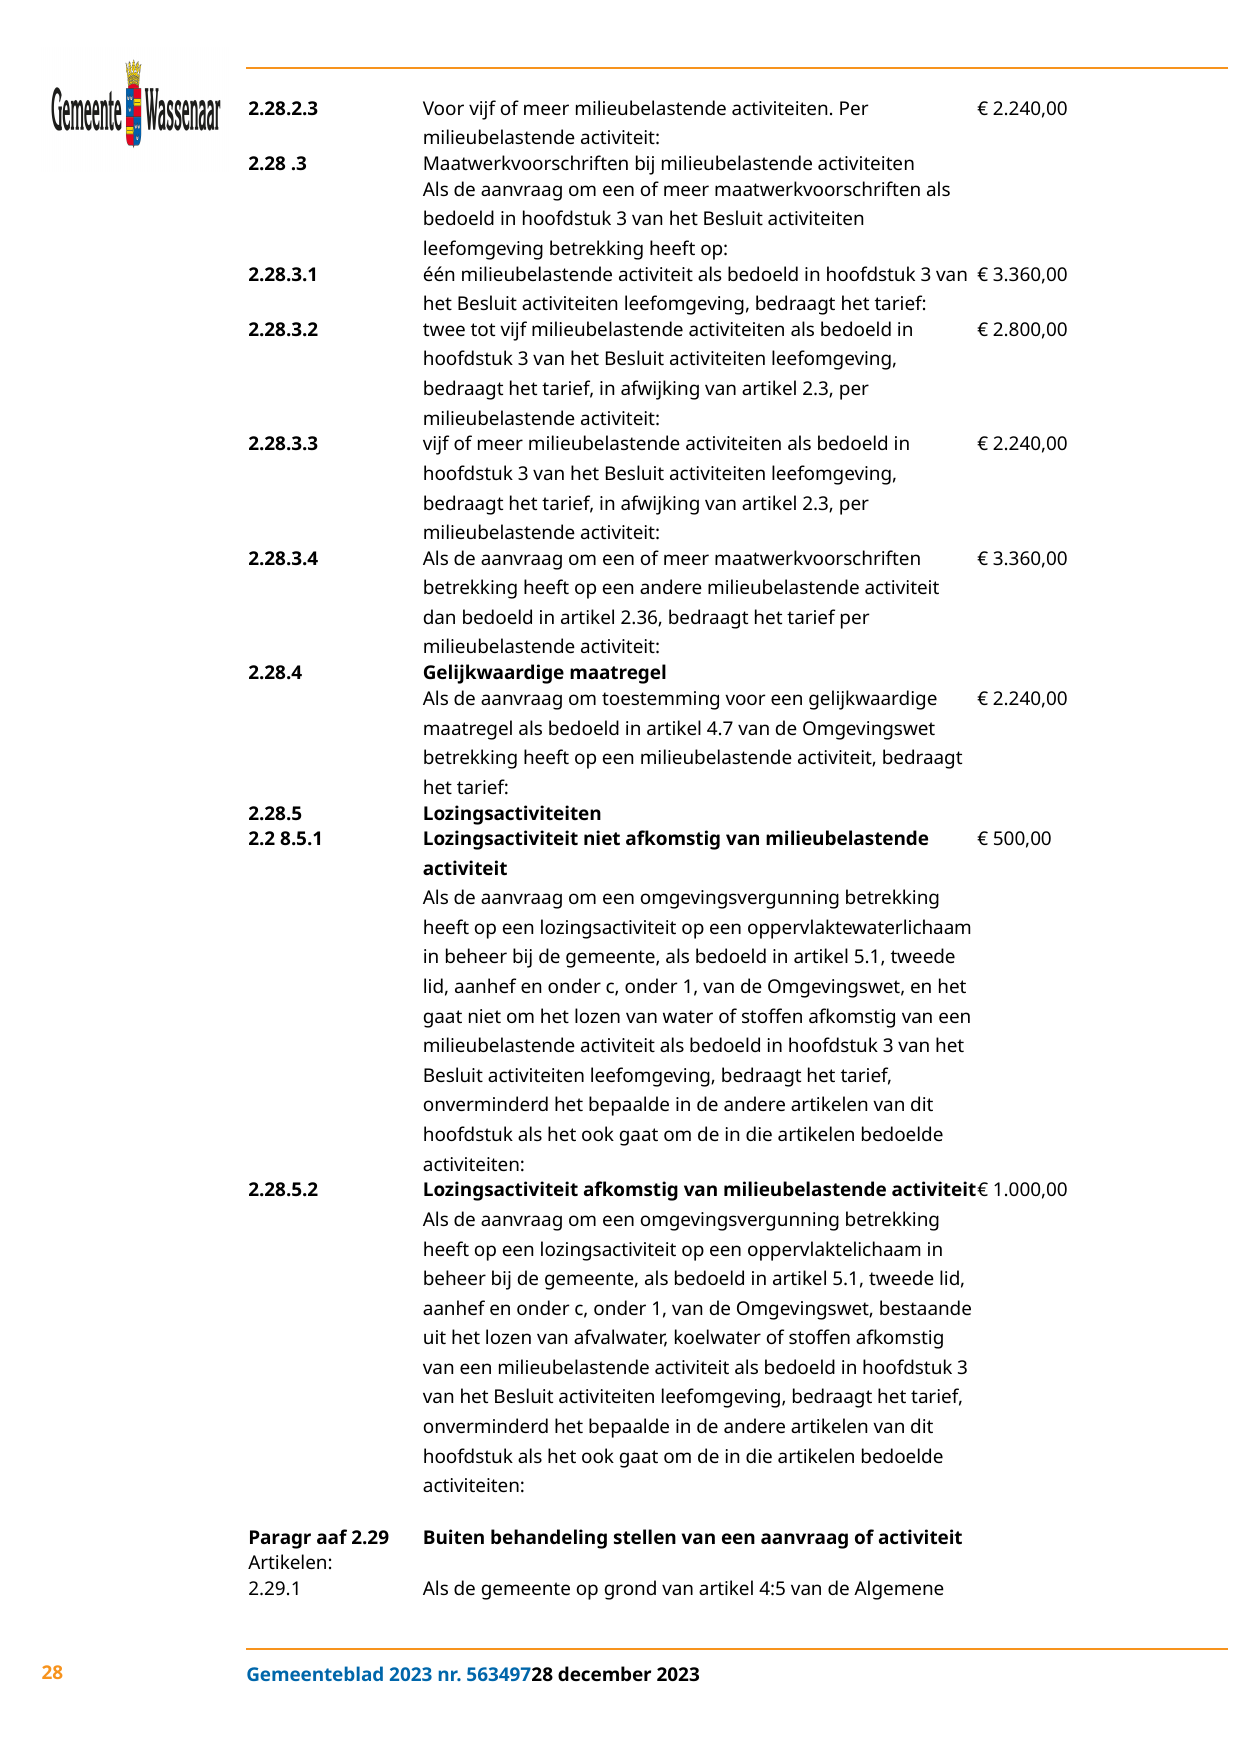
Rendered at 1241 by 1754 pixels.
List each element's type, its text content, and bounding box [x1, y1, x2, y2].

table_cell 2.28.2.3 [248, 95, 423, 150]
table_cell € 3.360,00 [977, 545, 1152, 659]
table_cell € 2.240,00 [977, 95, 1152, 150]
table_cell 2.28.3.2 [248, 316, 423, 431]
table_cell 2.28.5.2 [248, 1177, 423, 1498]
table_cell 2.28 .3 [248, 150, 423, 176]
table_cell Lozingsactiviteit afkomstig van milieubelastende activiteit Als de aanvraag om een omgevingsvergunning betrekking heeft op een lozingsactiviteit op een oppervlaktelichaam in beheer bij de gemeente, als bedoeld in artikel 5.1, tweede lid, aanhef en onder c, onder 1, van de Omgevingswet, bestaande uit het lozen van afvalwater, koelwater of stoffen afkomstig van een milieubelastende activiteit als bedoeld in hoofdstuk 3 van het Besluit activiteiten leefomgeving, bedraagt het tarief, onverminderd het bepaalde in de andere artikelen van dit hoofdstuk als het ook gaat om de in die artikelen bedoelde activiteiten: [423, 1177, 977, 1498]
table_cell [977, 150, 1152, 176]
table_cell [977, 800, 1152, 825]
table_cell € 500,00 [977, 825, 1152, 1177]
table_cell Voor vijf of meer milieubelastende activiteiten. Per milieubelastende activiteit: [423, 95, 977, 150]
table_cell Paragr aaf 2.29 [248, 1524, 423, 1549]
table_cell € 3.360,00 [977, 261, 1152, 316]
table_cell € 2.800,00 [977, 316, 1152, 431]
table_cell Gelijkwaardige maatregel [423, 660, 977, 685]
table_cell 2.28.5 [248, 800, 423, 825]
table_cell 2.28.3.4 [248, 545, 423, 659]
table_cell Als de aanvraag om een of meer maatwerkvoorschriften betrekking heeft op een andere milieubelastende activiteit dan bedoeld in artikel 2.36, bedraagt het tarief per milieubelastende activiteit: [423, 545, 977, 659]
table_cell [977, 176, 1152, 261]
table_cell € 1.000,00 [977, 1177, 1152, 1498]
table_cell [423, 1550, 977, 1575]
table_cell [977, 1524, 1152, 1549]
table_cell één milieubelastende activiteit als bedoeld in hoofdstuk 3 van het Besluit activiteiten leefomgeving, bedraagt het tarief: [423, 261, 977, 316]
table_cell € 2.240,00 [977, 431, 1152, 545]
table_cell € 2.240,00 [977, 685, 1152, 800]
table_cell 2.29.1 [248, 1575, 423, 1601]
table_cell [977, 1498, 1152, 1524]
table_cell [977, 1550, 1152, 1575]
table_cell twee tot vijf milieubelastende activiteiten als bedoeld in hoofdstuk 3 van het Besluit activiteiten leefomgeving, bedraagt het tarief, in afwijking van artikel 2.3, per milieubelastende activiteit: [423, 316, 977, 431]
table_cell Lozingsactiviteit niet afkomstig van milieubelastende activiteit Als de aanvraag om een omgevingsvergunning betrekking heeft op een lozingsactiviteit op een oppervlaktewaterlichaam in beheer bij de gemeente, als bedoeld in artikel 5.1, tweede lid, aanhef en onder c, onder 1, van de Omgevingswet, en het gaat niet om het lozen van water of stoffen afkomstig van een milieubelastende activiteit als bedoeld in hoofdstuk 3 van het Besluit activiteiten leefomgeving, bedraagt het tarief, onverminderd het bepaalde in de andere artikelen van dit hoofdstuk als het ook gaat om de in die artikelen bedoelde activiteiten: [423, 825, 977, 1177]
table_cell Maatwerkvoorschriften bij milieubelastende activiteiten [423, 150, 977, 176]
table_cell Artikelen: [248, 1550, 423, 1575]
table_cell 2.28.4 [248, 660, 423, 685]
table_cell [977, 1575, 1152, 1601]
table_cell 2.2 8.5.1 [248, 825, 423, 1177]
picture [41, 47, 231, 172]
table_cell [977, 660, 1152, 685]
table_cell vijf of meer milieubelastende activiteiten als bedoeld in hoofdstuk 3 van het Besluit activiteiten leefomgeving, bedraagt het tarief, in afwijking van artikel 2.3, per milieubelastende activiteit: [423, 431, 977, 545]
table_cell Als de aanvraag om een of meer maatwerkvoorschriften als bedoeld in hoofdstuk 3 van het Besluit activiteiten leefomgeving betrekking heeft op: [423, 176, 977, 261]
table_cell 2.28.3.1 [248, 261, 423, 316]
table_cell 2.28.3.3 [248, 431, 423, 545]
table_cell Lozingsactiviteiten [423, 800, 977, 825]
table_cell Als de gemeente op grond van artikel 4:5 van de Algemene [423, 1575, 977, 1601]
table_cell [248, 685, 423, 800]
table_cell Als de aanvraag om toestemming voor een gelijkwaardige maatregel als bedoeld in artikel 4.7 van de Omgevingswet betrekking heeft op een milieubelastende activiteit, bedraagt het tarief: [423, 685, 977, 800]
table_cell [248, 176, 423, 261]
table_cell [248, 1498, 423, 1524]
table_cell Buiten behandeling stellen van een aanvraag of activiteit [423, 1524, 977, 1549]
table_cell [423, 1498, 977, 1524]
